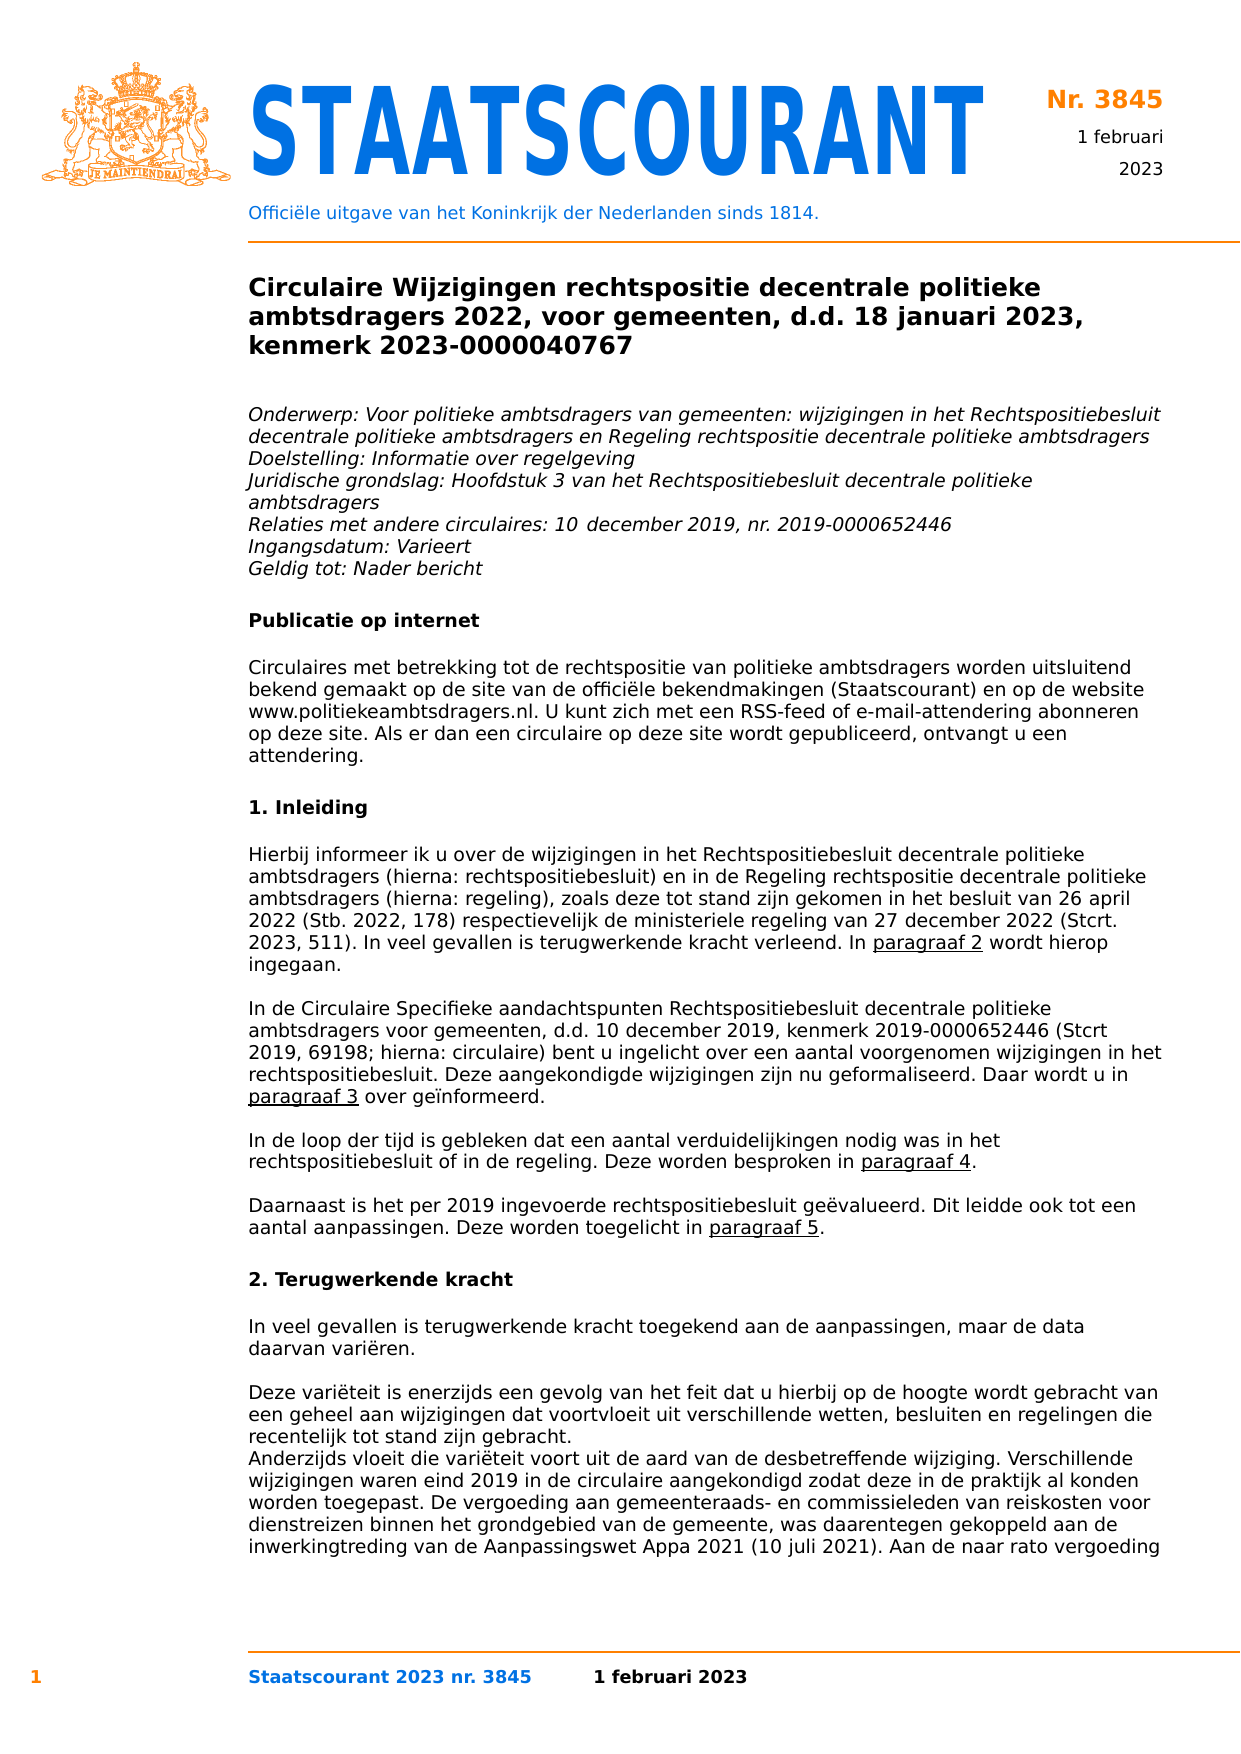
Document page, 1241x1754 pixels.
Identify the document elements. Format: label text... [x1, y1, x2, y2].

text Circulaires met betrekking tot de rechtspositie van politieke ambtsdragers worden uitsluitend bekend gemaakt op de site van de officiële bekendmakingen (Staatscourant) en op de website www.politiekeambtsdragers.nl. U kunt zich met een RSS-feed of e-mail-attendering abonneren op deze site. Als er dan een circulaire op deze site wordt gepubliceerd, ontvangt u een attendering. [248, 657, 1163, 767]
text Anderzijds vloeit die variëteit voort uit de aard van de desbetreffende wijziging. Verschillende wijzigingen waren eind 2019 in de circulaire aangekondigd zodat deze in de praktijk al konden worden toegepast. De vergoeding aan gemeenteraads- en commissieleden van reiskosten voor dienstreizen binnen het grondgebied van de gemeente, was daarentegen gekoppeld aan de inwerkingtreding van de Aanpassingswet Appa 2021 (10 juli 2021). Aan de naar rato vergoeding [248, 1448, 1163, 1558]
text Onderwerp: Voor politieke ambtsdragers van gemeenten: wijzigingen in het Rechtspositiebesluit decentrale politieke ambtsdragers en Regeling rechtspositie decentrale politieke ambtsdragers [248, 404, 1163, 448]
table_header [25, 62, 248, 241]
text Daarnaast is het per 2019 ingevoerde rechtspositiebesluit geëvalueerd. Dit leidde ook tot een aantal aanpassingen. Deze worden toegelicht in paragraaf 5. [248, 1195, 1163, 1239]
table_header STAATSCOURANT [248, 62, 998, 203]
text Juridische grondslag: Hoofdstuk 3 van het Rechtspositiebesluit decentrale politieke ambtsdragers [248, 470, 1163, 514]
text In de Circulaire Specifieke aandachtspunten Rechtspositiebesluit decentrale politieke ambtsdragers voor gemeenten, d.d. 10 december 2019, kenmerk 2019-0000652446 (Stcrt 2019, 69198; hierna: circulaire) bent u ingelicht over een aantal voorgenomen wijzigingen in het rechtspositiebesluit. Deze aangekondigde wijzigingen zijn nu geformaliseerd. Daar wordt u in paragraaf 3 over geïnformeerd. [248, 998, 1163, 1108]
text Hierbij informeer ik u over de wijzigingen in het Rechtspositiebesluit decentrale politieke ambtsdragers (hierna: rechtspositiebesluit) en in de Regeling rechtspositie decentrale politieke ambtsdragers (hierna: regeling), zoals deze tot stand zijn gekomen in het besluit van 26 april 2022 (Stb. 2022, 178) respectievelijk de ministeriele regeling van 27 december 2022 (Stcrt. 2023, 511). In veel gevallen is terugwerkende kracht verleend. In paragraaf 2 wordt hierop ingegaan. [248, 844, 1163, 976]
text In de loop der tijd is gebleken dat een aantal verduidelijkingen nodig was in het rechtspositiebesluit of in de regeling. Deze worden besproken in paragraaf 4. [248, 1129, 1163, 1173]
text Geldig tot: Nader bericht [248, 558, 1163, 580]
table_cell 1 februari [998, 121, 1240, 153]
subtitle Circulaire Wijzigingen rechtspositie decentrale politieke ambtsdragers 2022, voor gemeenten, d.d. 18 januari 2023, kenmerk 2023-0000040767 [248, 273, 1163, 361]
text Ingangsdatum: Varieert [248, 536, 1163, 558]
text Doelstelling: Informatie over regelgeving [248, 448, 1163, 470]
table_cell Officiële uitgave van het Koninkrijk der Nederlanden sinds 1814. [248, 203, 1240, 241]
picture [41, 62, 231, 186]
table_cell 2023 [998, 153, 1240, 203]
subtitle 1. Inleiding [248, 797, 1163, 819]
subtitle Publicatie op internet [248, 610, 1163, 632]
table_header Nr. 3845 [998, 62, 1240, 121]
text Relaties met andere circulaires: 10 december 2019, nr. 2019-0000652446 [248, 514, 1163, 536]
text Deze variëteit is enerzijds een gevolg van het feit dat u hierbij op de hoogte wordt gebracht van een geheel aan wijzigingen dat voortvloeit uit verschillende wetten, besluiten en regelingen die recentelijk tot stand zijn gebracht. [248, 1382, 1163, 1448]
text In veel gevallen is terugwerkende kracht toegekend aan de aanpassingen, maar de data daarvan variëren. [248, 1316, 1163, 1360]
subtitle 2. Terugwerkende kracht [248, 1269, 1163, 1291]
